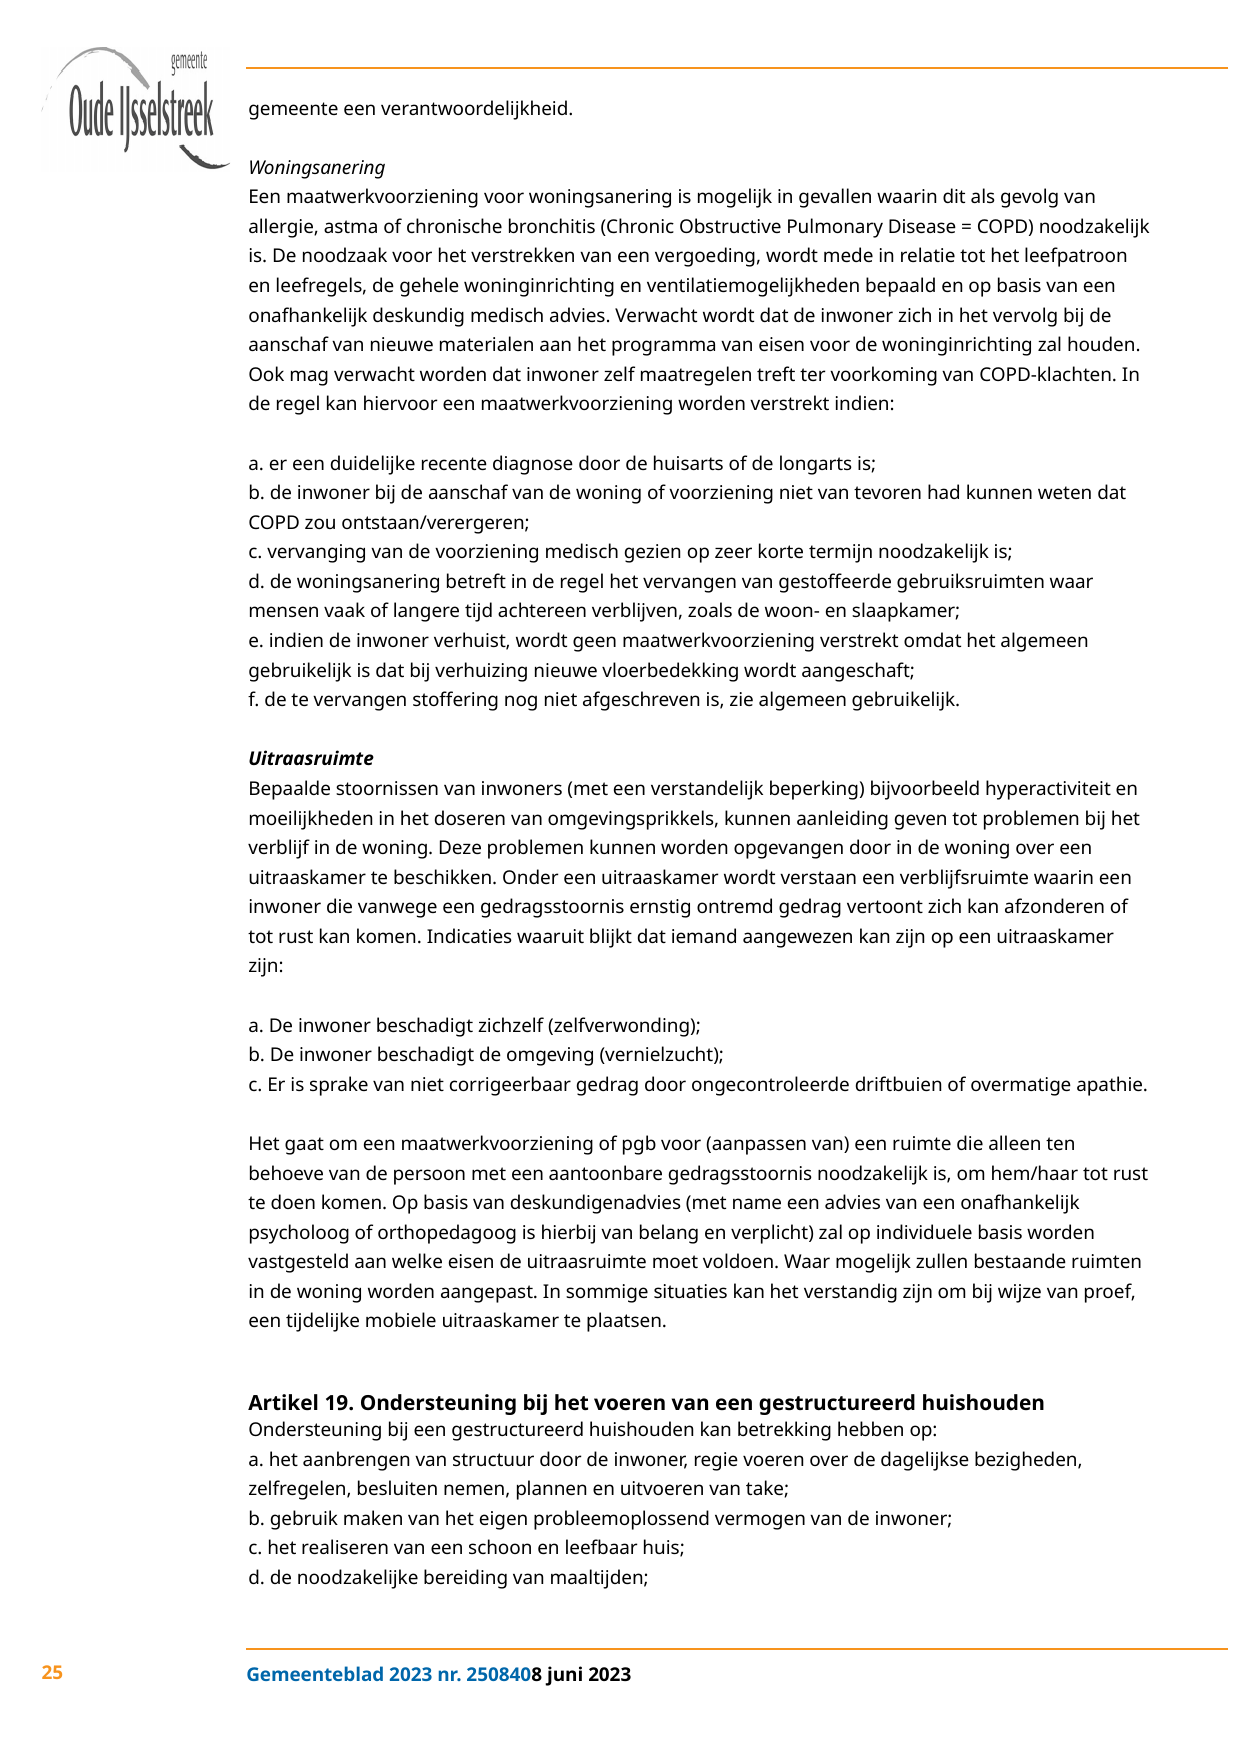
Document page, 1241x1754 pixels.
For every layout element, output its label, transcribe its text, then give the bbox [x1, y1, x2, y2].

text c. het realiseren van een schoon en leefbaar huis; [248, 1534, 1152, 1560]
text Ondersteuning bij een gestructureerd huishouden kan betrekking hebben op: [248, 1416, 1152, 1442]
text a. het aanbrengen van structuur door de inwoner, regie voeren over de dagelijkse bezigheden, zelfregelen, besluiten nemen, plannen en uitvoeren van take; [248, 1446, 1152, 1501]
text c. vervanging van de voorziening medisch gezien op zeer korte termijn noodzakelijk is; [248, 538, 1152, 564]
text Uitraasruimte [248, 746, 1152, 771]
text Artikel 19. Ondersteuning bij het voeren van een gestructureerd huishouden [248, 1388, 1152, 1416]
text a. De inwoner beschadigt zichzelf (zelfverwonding); [248, 1012, 1152, 1038]
text b. gebruik maken van het eigen probleemoplossend vermogen van de inwoner; [248, 1505, 1152, 1531]
text Een maatwerkvoorziening voor woningsanering is mogelijk in gevallen waarin dit als gevolg van allergie, astma of chronische bronchitis (Chronic Obstructive Pulmonary Disease = COPD) noodzakelijk is. De noodzaak voor het verstrekken van een vergoeding, wordt mede in relatie tot het leefpatroon en leefregels, de gehele woninginrichting en ventilatiemogelijkheden bepaald en op basis van een onafhankelijk deskundig medisch advies. Verwacht wordt dat de inwoner zich in het vervolg bij de aanschaf van nieuwe materialen aan het programma van eisen voor de woninginrichting zal houden. Ook mag verwacht worden dat inwoner zelf maatregelen treft ter voorkoming van COPD-klachten. In de regel kan hiervoor een maatwerkvoorziening worden verstrekt indien: [248, 183, 1152, 416]
text d. de noodzakelijke bereiding van maaltijden; [248, 1564, 1152, 1590]
text Woningsanering [248, 154, 1152, 180]
text d. de woningsanering betreft in de regel het vervangen van gestoffeerde gebruiksruimten waar mensen vaak of langere tijd achtereen verblijven, zoals de woon- en slaapkamer; [248, 568, 1152, 623]
text a. er een duidelijke recente diagnose door de huisarts of de longarts is; [248, 450, 1152, 476]
text Bepaalde stoornissen van inwoners (met een verstandelijk beperking) bijvoorbeeld hyperactiviteit en moeilijkheden in het doseren van omgevingsprikkels, kunnen aanleiding geven tot problemen bij het verblijf in de woning. Deze problemen kunnen worden opgevangen door in de woning over een uitraaskamer te beschikken. Onder een uitraaskamer wordt verstaan een verblijfsruimte waarin een inwoner die vanwege een gedragsstoornis ernstig ontremd gedrag vertoont zich kan afzonderen of tot rust kan komen. Indicaties waaruit blijkt dat iemand aangewezen kan zijn op een uitraaskamer zijn: [248, 775, 1152, 978]
text c. Er is sprake van niet corrigeerbaar gedrag door ongecontroleerde driftbuien of overmatige apathie. [248, 1071, 1152, 1097]
text gemeente een verantwoordelijkheid. [248, 95, 1152, 121]
text b. de inwoner bij de aanschaf van de woning of voorziening niet van tevoren had kunnen weten dat COPD zou ontstaan/verergeren; [248, 479, 1152, 535]
text Het gaat om een maatwerkvoorziening of pgb voor (aanpassen van) een ruimte die alleen ten behoeve van de persoon met een aantoonbare gedragsstoornis noodzakelijk is, om hem/haar tot rust te doen komen. Op basis van deskundigenadvies (met name een advies van een onafhankelijk psycholoog of orthopedagoog is hierbij van belang en verplicht) zal op individuele basis worden vastgesteld aan welke eisen de uitraasruimte moet voldoen. Waar mogelijk zullen bestaande ruimten in de woning worden aangepast. In sommige situaties kan het verstandig zijn om bij wijze van proef, een tijdelijke mobiele uitraaskamer te plaatsen. [248, 1130, 1152, 1333]
text e. indien de inwoner verhuist, wordt geen maatwerkvoorziening verstrekt omdat het algemeen gebruikelijk is dat bij verhuizing nieuwe vloerbedekking wordt aangeschaft; [248, 627, 1152, 683]
text b. De inwoner beschadigt de omgeving (vernielzucht); [248, 1041, 1152, 1067]
text f. de te vervangen stoffering nog niet afgeschreven is, zie algemeen gebruikelijk. [248, 686, 1152, 712]
picture [41, 47, 231, 172]
